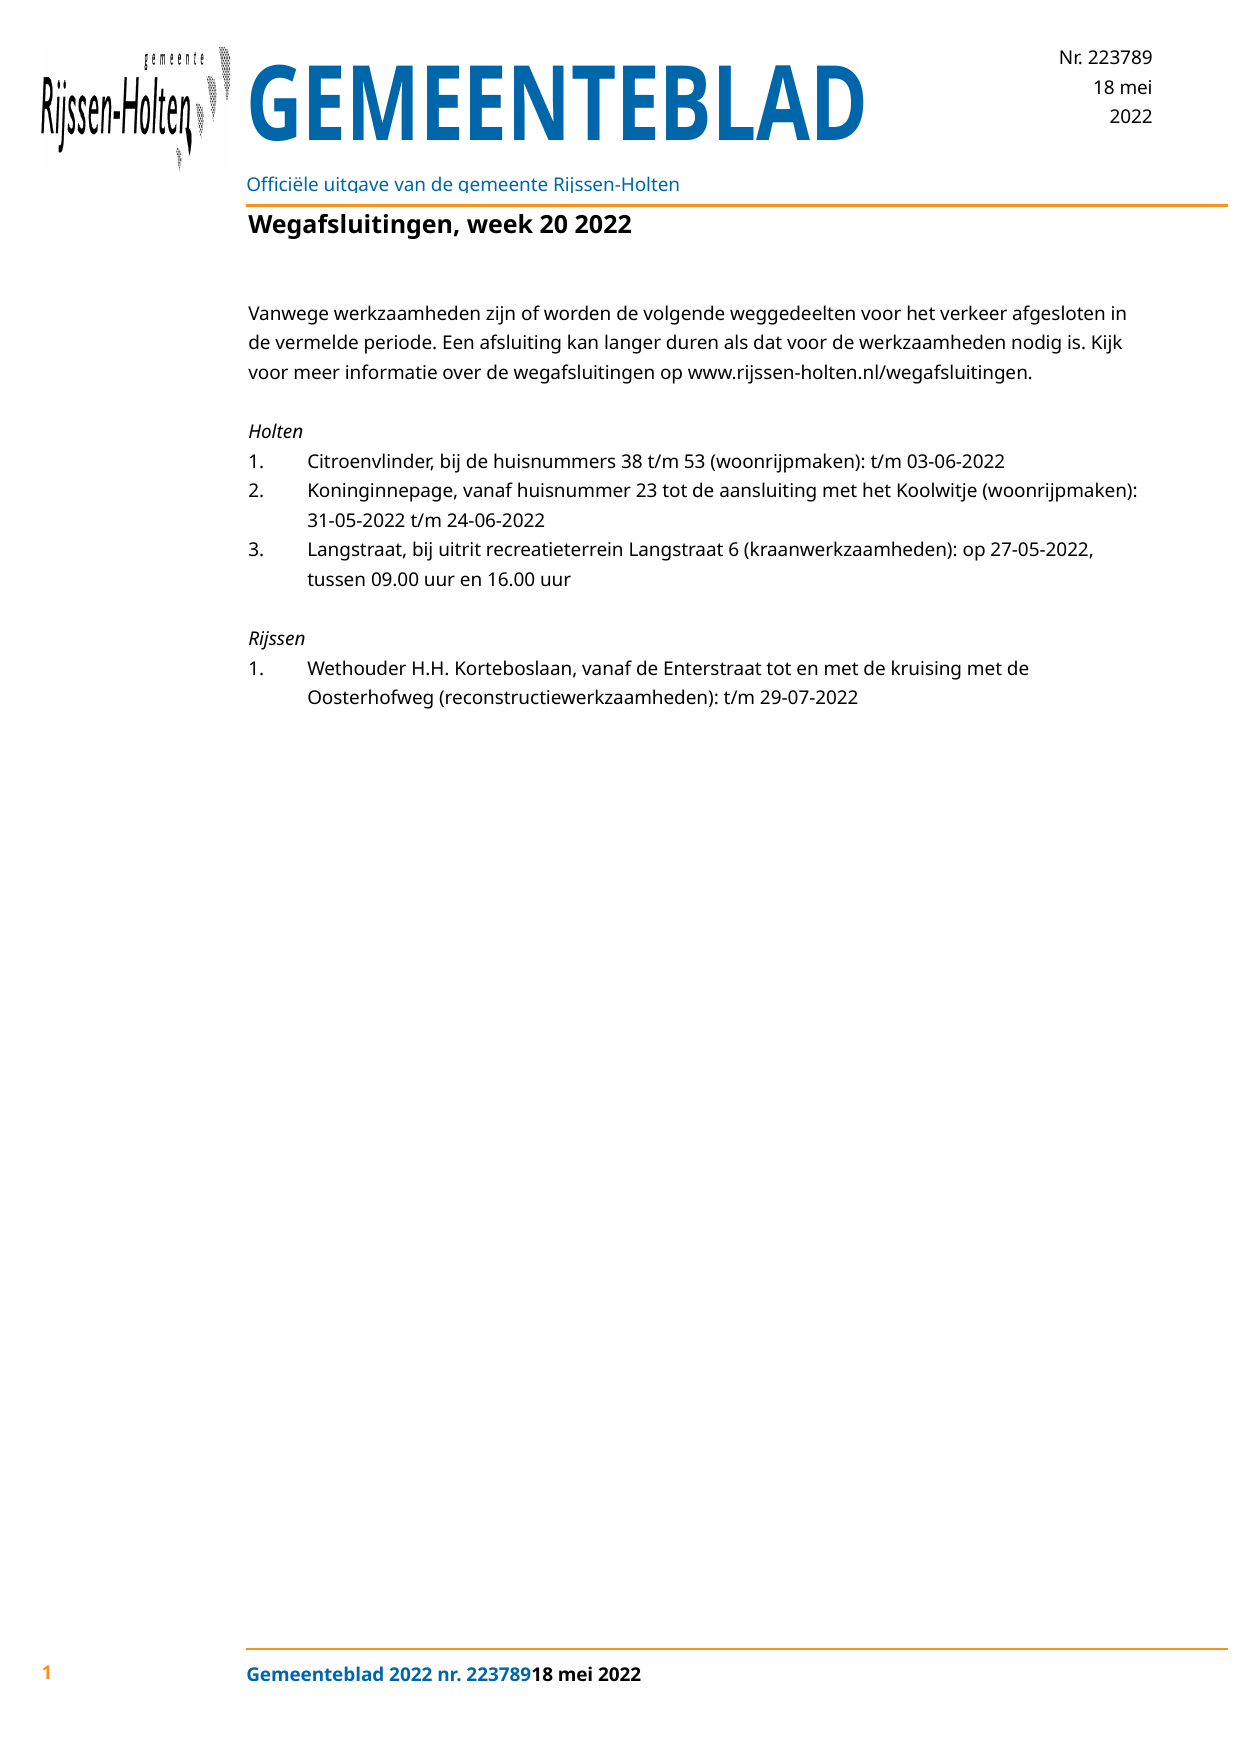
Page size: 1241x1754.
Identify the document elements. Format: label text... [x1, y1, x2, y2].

text Rijssen [248, 625, 1152, 651]
list Koninginnepage, vanaf huisnummer 23 tot de aansluiting met het Koolwitje (woonrijpmaken): 31-05-2022 t/m 24-06-2022 [248, 477, 1152, 533]
list Langstraat, bij uitrit recreatieterrein Langstraat 6 (kraanwerkzaamheden): op 27-05-2022, tussen 09.00 uur en 16.00 uur [248, 537, 1152, 592]
text Wegafsluitingen, week 20 2022 [248, 207, 1152, 241]
list Wethouder H.H. Korteboslaan, vanaf de Enterstraat tot en met de kruising met de Oosterhofweg (reconstructiewerkzaamheden): t/m 29-07-2022 [248, 655, 1152, 710]
text Vanwege werkzaamheden zijn of worden de volgende weggedeelten voor het verkeer afgesloten in de vermelde periode. Een afsluiting kan langer duren als dat voor de werkzaamheden nodig is. Kijk voor meer informatie over de wegafsluitingen op www.rijssen-holten.nl/wegafsluitingen. [248, 300, 1152, 385]
picture [41, 47, 231, 172]
text Holten [248, 418, 1152, 444]
list Citroenvlinder, bij de huisnummers 38 t/m 53 (woonrijpmaken): t/m 03-06-2022 [248, 448, 1152, 473]
